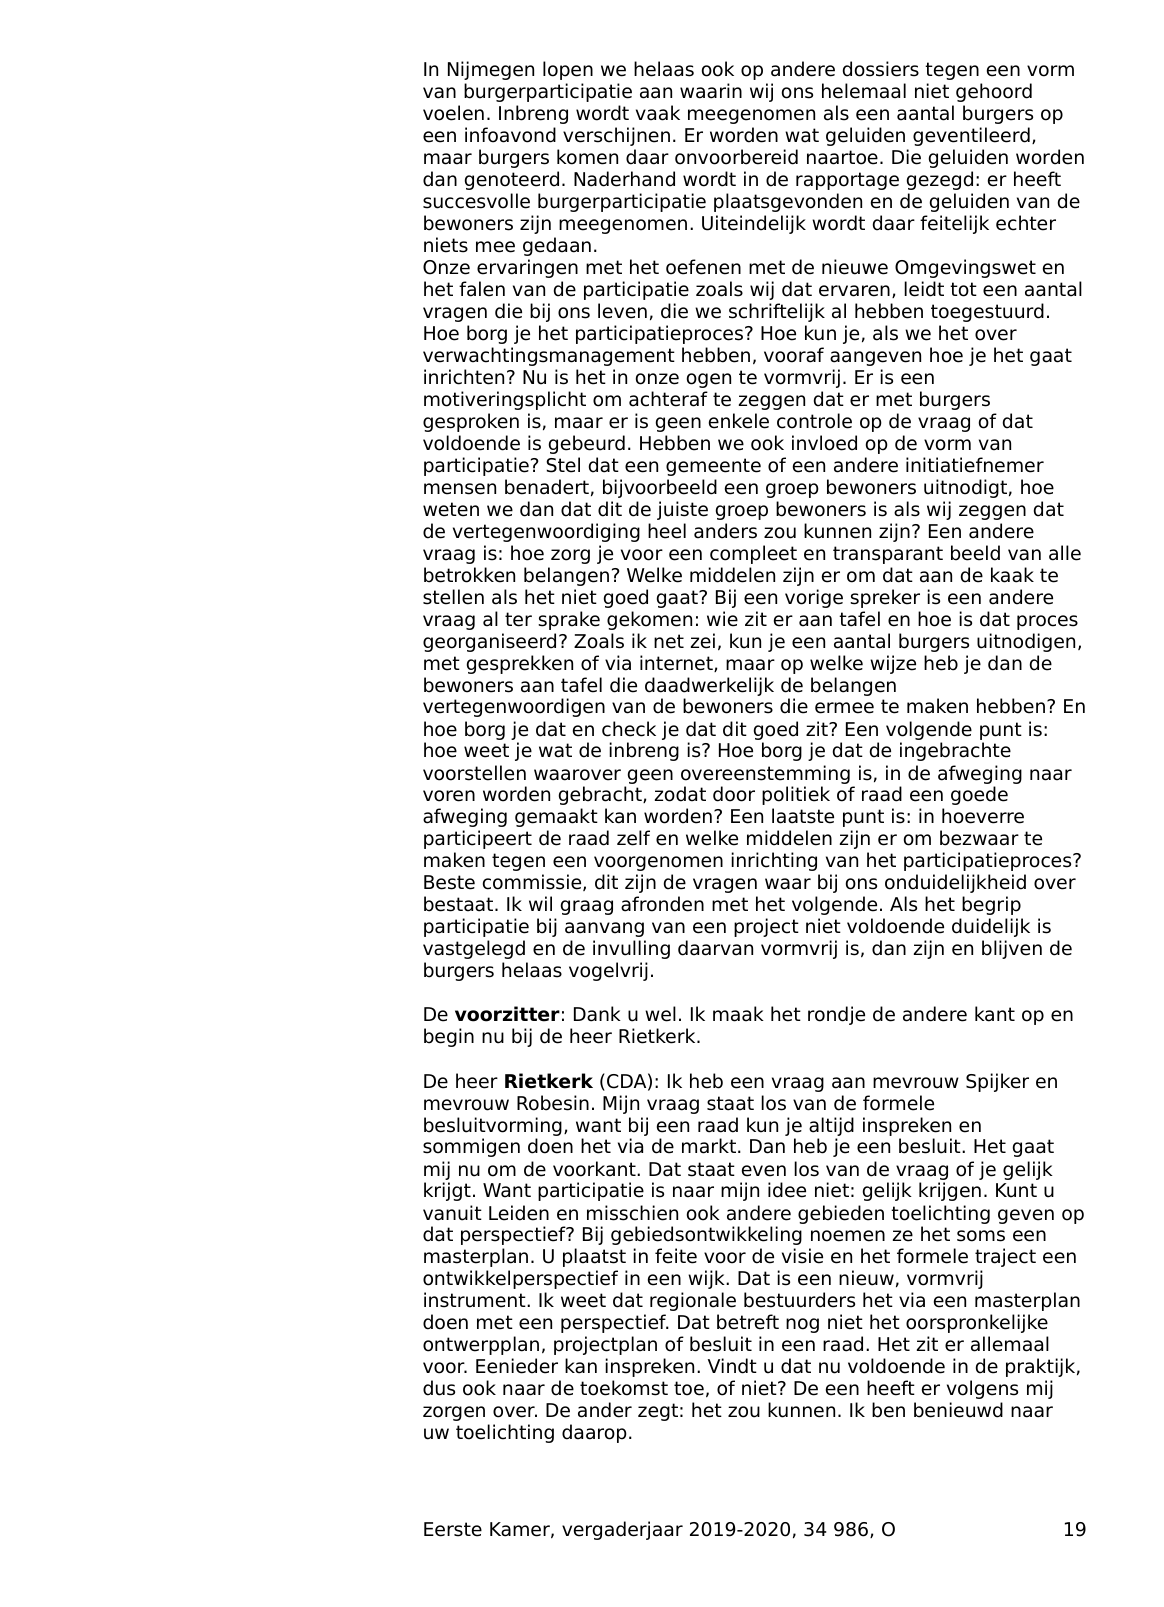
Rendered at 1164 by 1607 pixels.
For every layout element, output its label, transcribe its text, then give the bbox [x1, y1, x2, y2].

text Beste commissie, dit zijn de vragen waar bij ons onduidelijkheid over bestaat. Ik wil graag afronden met het volgende. Als het begrip participatie bij aanvang van een project niet voldoende duidelijk is vastgelegd en de invulling daarvan vormvrij is, dan zijn en blijven de burgers helaas vogelvrij. [422, 872, 1087, 982]
text Onze ervaringen met het oefenen met de nieuwe Omgevingswet en het falen van de participatie zoals wij dat ervaren, leidt tot een aantal vragen die bij ons leven, die we schriftelijk al hebben toegestuurd. Hoe borg je het participatieproces? Hoe kun je, als we het over verwachtingsmanagement hebben, vooraf aangeven hoe je het gaat inrichten? Nu is het in onze ogen te vormvrij. Er is een motiveringsplicht om achteraf te zeggen dat er met burgers gesproken is, maar er is geen enkele controle op de vraag of dat voldoende is gebeurd. Hebben we ook invloed op de vorm van participatie? Stel dat een gemeente of een andere initiatiefnemer mensen benadert, bijvoorbeeld een groep bewoners uitnodigt, hoe weten we dan dat dit de juiste groep bewoners is als wij zeggen dat de vertegenwoordiging heel anders zou kunnen zijn? Een andere vraag is: hoe zorg je voor een compleet en transparant beeld van alle betrokken belangen? Welke middelen zijn er om dat aan de kaak te stellen als het niet goed gaat? Bij een vorige spreker is een andere vraag al ter sprake gekomen: wie zit er aan tafel en hoe is dat proces georganiseerd? Zoals ik net zei, kun je een aantal burgers uitnodigen, met gesprekken of via internet, maar op welke wijze heb je dan de bewoners aan tafel die daadwerkelijk de belangen vertegenwoordigen van de bewoners die ermee te maken hebben? En hoe borg je dat en check je dat dit goed zit? Een volgende punt is: hoe weet je wat de inbreng is? Hoe borg je dat de ingebrachte voorstellen waarover geen overeenstemming is, in de afweging naar voren worden gebracht, zodat door politiek of raad een goede afweging gemaakt kan worden? Een laatste punt is: in hoeverre participeert de raad zelf en welke middelen zijn er om bezwaar te maken tegen een voorgenomen inrichting van het participatieproces? [422, 257, 1087, 872]
text In Nijmegen lopen we helaas ook op andere dossiers tegen een vorm van burgerparticipatie aan waarin wij ons helemaal niet gehoord voelen. Inbreng wordt vaak meegenomen als een aantal burgers op een infoavond verschijnen. Er worden wat geluiden geventileerd, maar burgers komen daar onvoorbereid naartoe. Die geluiden worden dan genoteerd. Naderhand wordt in de rapportage gezegd: er heeft succesvolle burgerparticipatie plaatsgevonden en de geluiden van de bewoners zijn meegenomen. Uiteindelijk wordt daar feitelijk echter niets mee gedaan. [422, 59, 1087, 257]
text De voorzitter: Dank u wel. Ik maak het rondje de andere kant op en begin nu bij de heer Rietkerk. [422, 1004, 1087, 1048]
text De heer Rietkerk (CDA): Ik heb een vraag aan mevrouw Spijker en mevrouw Robesin. Mijn vraag staat los van de formele besluitvorming, want bij een raad kun je altijd inspreken en sommigen doen het via de markt. Dan heb je een besluit. Het gaat mij nu om de voorkant. Dat staat even los van de vraag of je gelijk krijgt. Want participatie is naar mijn idee niet: gelijk krijgen. Kunt u vanuit Leiden en misschien ook andere gebieden toelichting geven op dat perspectief? Bij gebiedsontwikkeling noemen ze het soms een masterplan. U plaatst in feite voor de visie en het formele traject een ontwikkelperspectief in een wijk. Dat is een nieuw, vormvrij instrument. Ik weet dat regionale bestuurders het via een masterplan doen met een perspectief. Dat betreft nog niet het oorspronkelijke ontwerpplan, projectplan of besluit in een raad. Het zit er allemaal voor. Eenieder kan inspreken. Vindt u dat nu voldoende in de praktijk, dus ook naar de toekomst toe, of niet? De een heeft er volgens mij zorgen over. De ander zegt: het zou kunnen. Ik ben benieuwd naar uw toelichting daarop. [422, 1071, 1087, 1444]
